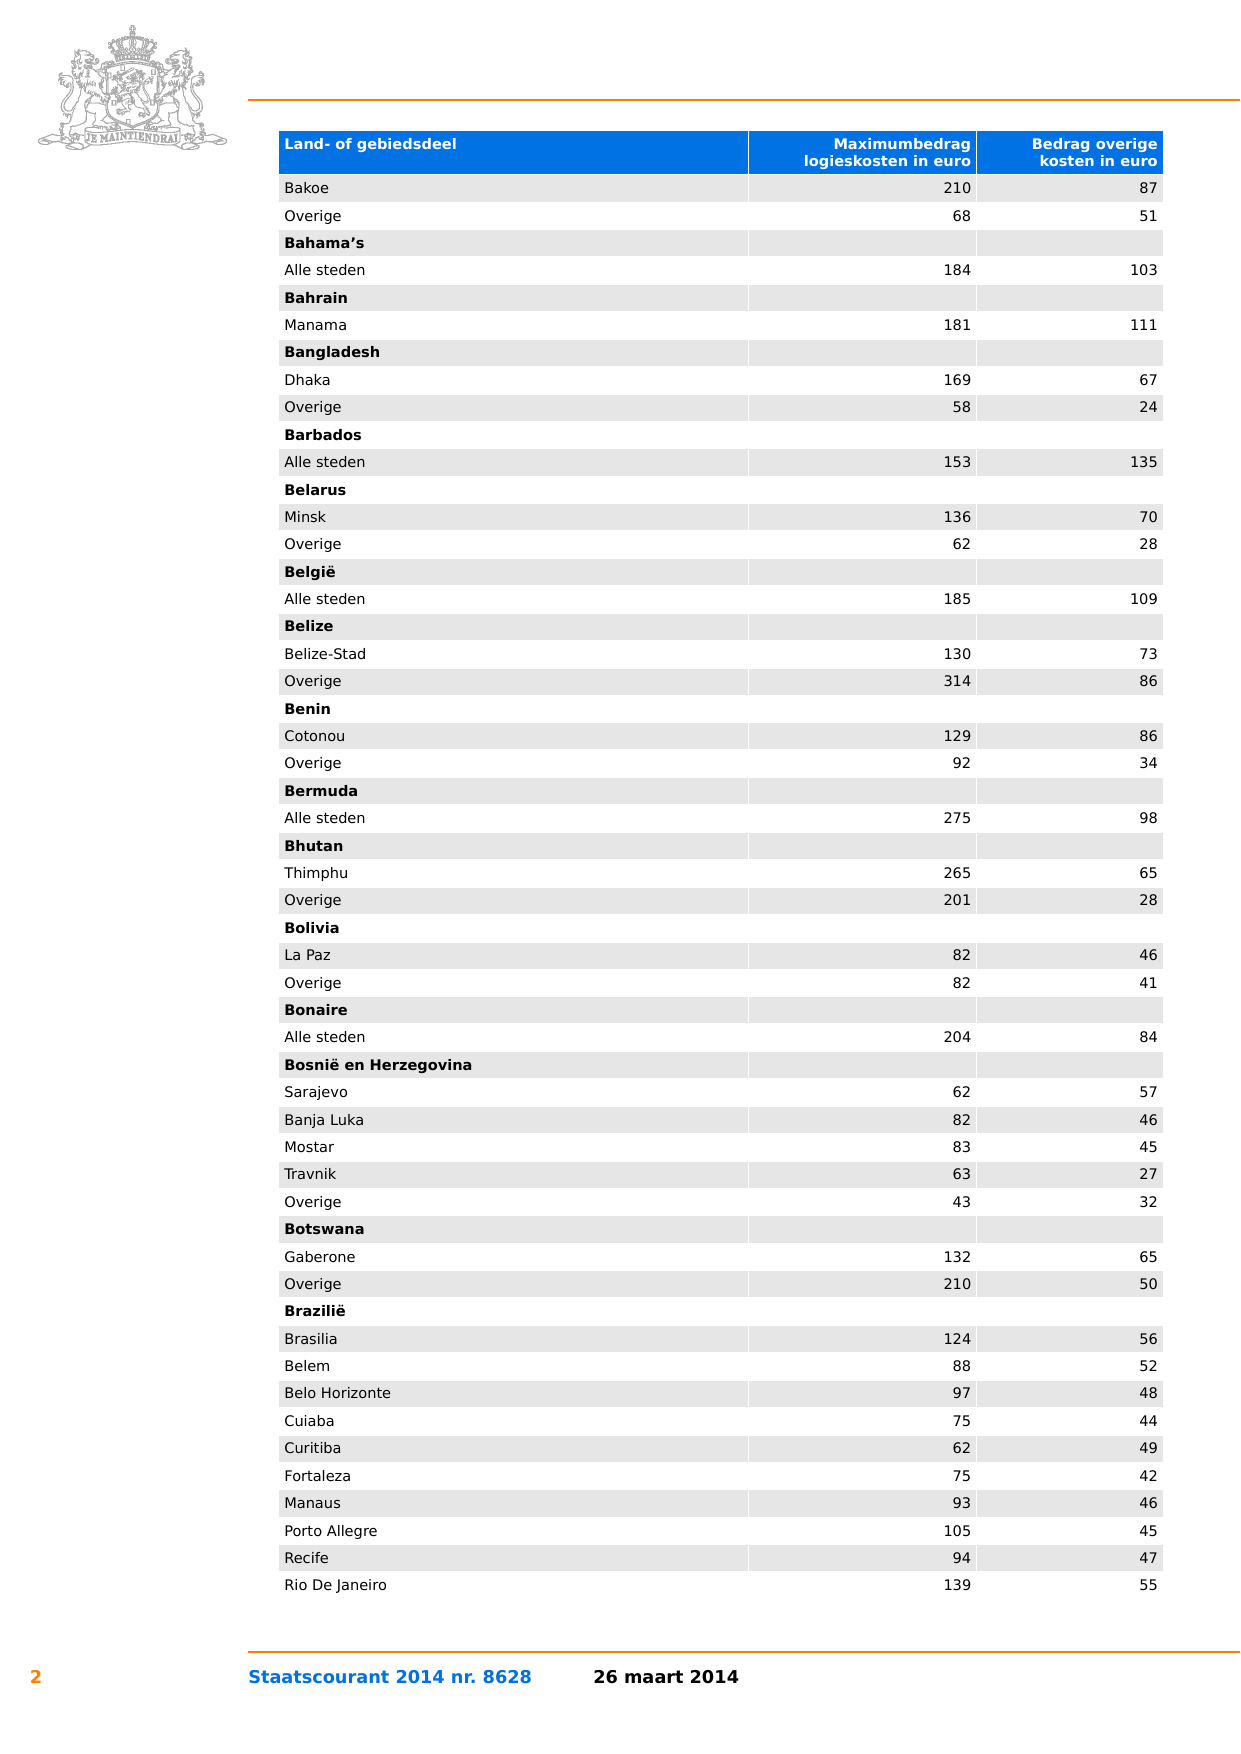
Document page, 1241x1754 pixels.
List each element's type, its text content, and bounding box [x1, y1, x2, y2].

table_cell Banja Luka [279, 1107, 748, 1133]
table_header Land- of gebiedsdeel [279, 131, 748, 174]
table_cell 63 [749, 1162, 976, 1188]
table_cell Travnik [279, 1162, 748, 1188]
table_cell 24 [977, 395, 1163, 421]
table_cell België [279, 559, 748, 585]
table_cell [749, 915, 976, 941]
table_cell 82 [749, 970, 976, 996]
table_cell Belo Horizonte [279, 1381, 748, 1407]
table_cell 51 [977, 203, 1163, 229]
table_cell Alle steden [279, 1025, 748, 1051]
table_cell Benin [279, 696, 748, 722]
table_cell [977, 997, 1163, 1023]
table_cell [749, 833, 976, 859]
table_cell [977, 833, 1163, 859]
table_cell 56 [977, 1326, 1163, 1352]
table_cell Belarus [279, 477, 748, 503]
table_cell [977, 778, 1163, 804]
table_cell 92 [749, 751, 976, 777]
table_cell 94 [749, 1545, 976, 1571]
table_cell Bangladesh [279, 340, 748, 366]
table_cell 68 [749, 203, 976, 229]
table_cell Alle steden [279, 805, 748, 832]
table_cell 210 [749, 175, 976, 202]
table_cell [749, 559, 976, 585]
table_cell Overige [279, 1271, 748, 1297]
table_cell 70 [977, 504, 1163, 530]
table_cell 42 [977, 1463, 1163, 1489]
table_cell Overige [279, 751, 748, 777]
table_cell [977, 1052, 1163, 1078]
table_cell 103 [977, 258, 1163, 284]
table_cell Overige [279, 531, 748, 558]
table_header Bedrag overige kosten in euro [977, 131, 1163, 174]
table_cell 93 [749, 1490, 976, 1517]
table_cell [749, 230, 976, 256]
table_cell 86 [977, 723, 1163, 749]
table_cell Porto Allegre [279, 1518, 748, 1544]
table_cell Dhaka [279, 367, 748, 393]
table_cell 27 [977, 1162, 1163, 1188]
table_cell [749, 1052, 976, 1078]
table_cell 65 [977, 1244, 1163, 1270]
table_cell 124 [749, 1326, 976, 1352]
table_cell 98 [977, 805, 1163, 832]
table_cell 62 [749, 1079, 976, 1106]
table_cell Cuiaba [279, 1408, 748, 1434]
table_cell 65 [977, 860, 1163, 887]
table_cell 97 [749, 1381, 976, 1407]
table_cell [977, 1216, 1163, 1243]
table_cell Overige [279, 970, 748, 996]
table_cell [977, 1299, 1163, 1325]
table_cell 82 [749, 943, 976, 969]
table_cell Overige [279, 669, 748, 695]
table_cell 34 [977, 751, 1163, 777]
table_cell Minsk [279, 504, 748, 530]
table_cell 111 [977, 312, 1163, 339]
table_cell Botswana [279, 1216, 748, 1243]
table_cell 185 [749, 586, 976, 613]
table_cell Bahrain [279, 285, 748, 311]
table_cell 43 [749, 1189, 976, 1215]
table_cell Sarajevo [279, 1079, 748, 1106]
table_cell 275 [749, 805, 976, 832]
table_cell [749, 285, 976, 311]
table_cell La Paz [279, 943, 748, 969]
table_cell [749, 778, 976, 804]
table_cell Overige [279, 395, 748, 421]
table_cell [977, 340, 1163, 366]
table_cell 58 [749, 395, 976, 421]
table_cell Alle steden [279, 586, 748, 613]
table_cell 67 [977, 367, 1163, 393]
table_cell 129 [749, 723, 976, 749]
table_cell 169 [749, 367, 976, 393]
table_cell 55 [977, 1573, 1163, 1599]
table_cell 47 [977, 1545, 1163, 1571]
table_cell Bermuda [279, 778, 748, 804]
table_cell 32 [977, 1189, 1163, 1215]
table_cell 132 [749, 1244, 976, 1270]
table_cell Recife [279, 1545, 748, 1571]
table_cell 45 [977, 1518, 1163, 1544]
table_cell Overige [279, 203, 748, 229]
table_cell 28 [977, 531, 1163, 558]
table_cell Brazilië [279, 1299, 748, 1325]
table_cell Bahama’s [279, 230, 748, 256]
table_cell 204 [749, 1025, 976, 1051]
table_cell Bhutan [279, 833, 748, 859]
table_cell [749, 1216, 976, 1243]
table_cell 210 [749, 1271, 976, 1297]
table_cell [749, 614, 976, 640]
table_cell 73 [977, 641, 1163, 667]
table_cell 88 [749, 1353, 976, 1380]
table_cell 62 [749, 1436, 976, 1462]
table_cell 57 [977, 1079, 1163, 1106]
table_cell 46 [977, 1107, 1163, 1133]
table_cell 49 [977, 1436, 1163, 1462]
table_cell Alle steden [279, 258, 748, 284]
table_cell 45 [977, 1134, 1163, 1161]
table_cell [977, 696, 1163, 722]
table_cell 62 [749, 531, 976, 558]
table_cell Overige [279, 888, 748, 914]
table_cell 50 [977, 1271, 1163, 1297]
table_cell 46 [977, 943, 1163, 969]
table_cell [749, 1299, 976, 1325]
table_cell 136 [749, 504, 976, 530]
table_cell Manaus [279, 1490, 748, 1517]
table_cell [977, 285, 1163, 311]
table_cell 109 [977, 586, 1163, 613]
table_cell 87 [977, 175, 1163, 202]
table_cell 41 [977, 970, 1163, 996]
table_cell 52 [977, 1353, 1163, 1380]
table_cell Bonaire [279, 997, 748, 1023]
table_cell 75 [749, 1408, 976, 1434]
table_cell Brasilia [279, 1326, 748, 1352]
table_cell Bakoe [279, 175, 748, 202]
table_cell [749, 997, 976, 1023]
table_cell 265 [749, 860, 976, 887]
table_cell [749, 477, 976, 503]
table_cell Thimphu [279, 860, 748, 887]
table_cell Rio De Janeiro [279, 1573, 748, 1599]
table_cell 201 [749, 888, 976, 914]
table_cell [977, 230, 1163, 256]
table_cell 44 [977, 1408, 1163, 1434]
table_cell Bolivia [279, 915, 748, 941]
table_cell 28 [977, 888, 1163, 914]
table_cell [749, 340, 976, 366]
table_cell Curitiba [279, 1436, 748, 1462]
table_header Maximumbedrag logieskosten in euro [749, 131, 976, 174]
table_cell Bosnië en Herzegovina [279, 1052, 748, 1078]
table_cell 105 [749, 1518, 976, 1544]
table_cell 84 [977, 1025, 1163, 1051]
table_cell 86 [977, 669, 1163, 695]
table_cell Cotonou [279, 723, 748, 749]
table_cell 82 [749, 1107, 976, 1133]
table_cell 181 [749, 312, 976, 339]
table_cell [977, 559, 1163, 585]
table_cell [977, 614, 1163, 640]
table_cell [977, 422, 1163, 448]
table_cell 184 [749, 258, 976, 284]
table_cell 48 [977, 1381, 1163, 1407]
table_cell [749, 422, 976, 448]
table_cell Gaberone [279, 1244, 748, 1270]
table_cell Alle steden [279, 449, 748, 476]
table_cell 46 [977, 1490, 1163, 1517]
table_cell [977, 915, 1163, 941]
table_cell 75 [749, 1463, 976, 1489]
table_cell [749, 696, 976, 722]
table_cell Belize [279, 614, 748, 640]
table_cell 130 [749, 641, 976, 667]
table_cell 314 [749, 669, 976, 695]
table_cell Overige [279, 1189, 748, 1215]
table_cell 153 [749, 449, 976, 476]
picture [38, 25, 227, 150]
table_cell Barbados [279, 422, 748, 448]
table_cell Fortaleza [279, 1463, 748, 1489]
table_cell Manama [279, 312, 748, 339]
table_cell Belem [279, 1353, 748, 1380]
table_cell 83 [749, 1134, 976, 1161]
table_cell Mostar [279, 1134, 748, 1161]
table_cell Belize-Stad [279, 641, 748, 667]
table_cell 135 [977, 449, 1163, 476]
table_cell 139 [749, 1573, 976, 1599]
table_cell [977, 477, 1163, 503]
